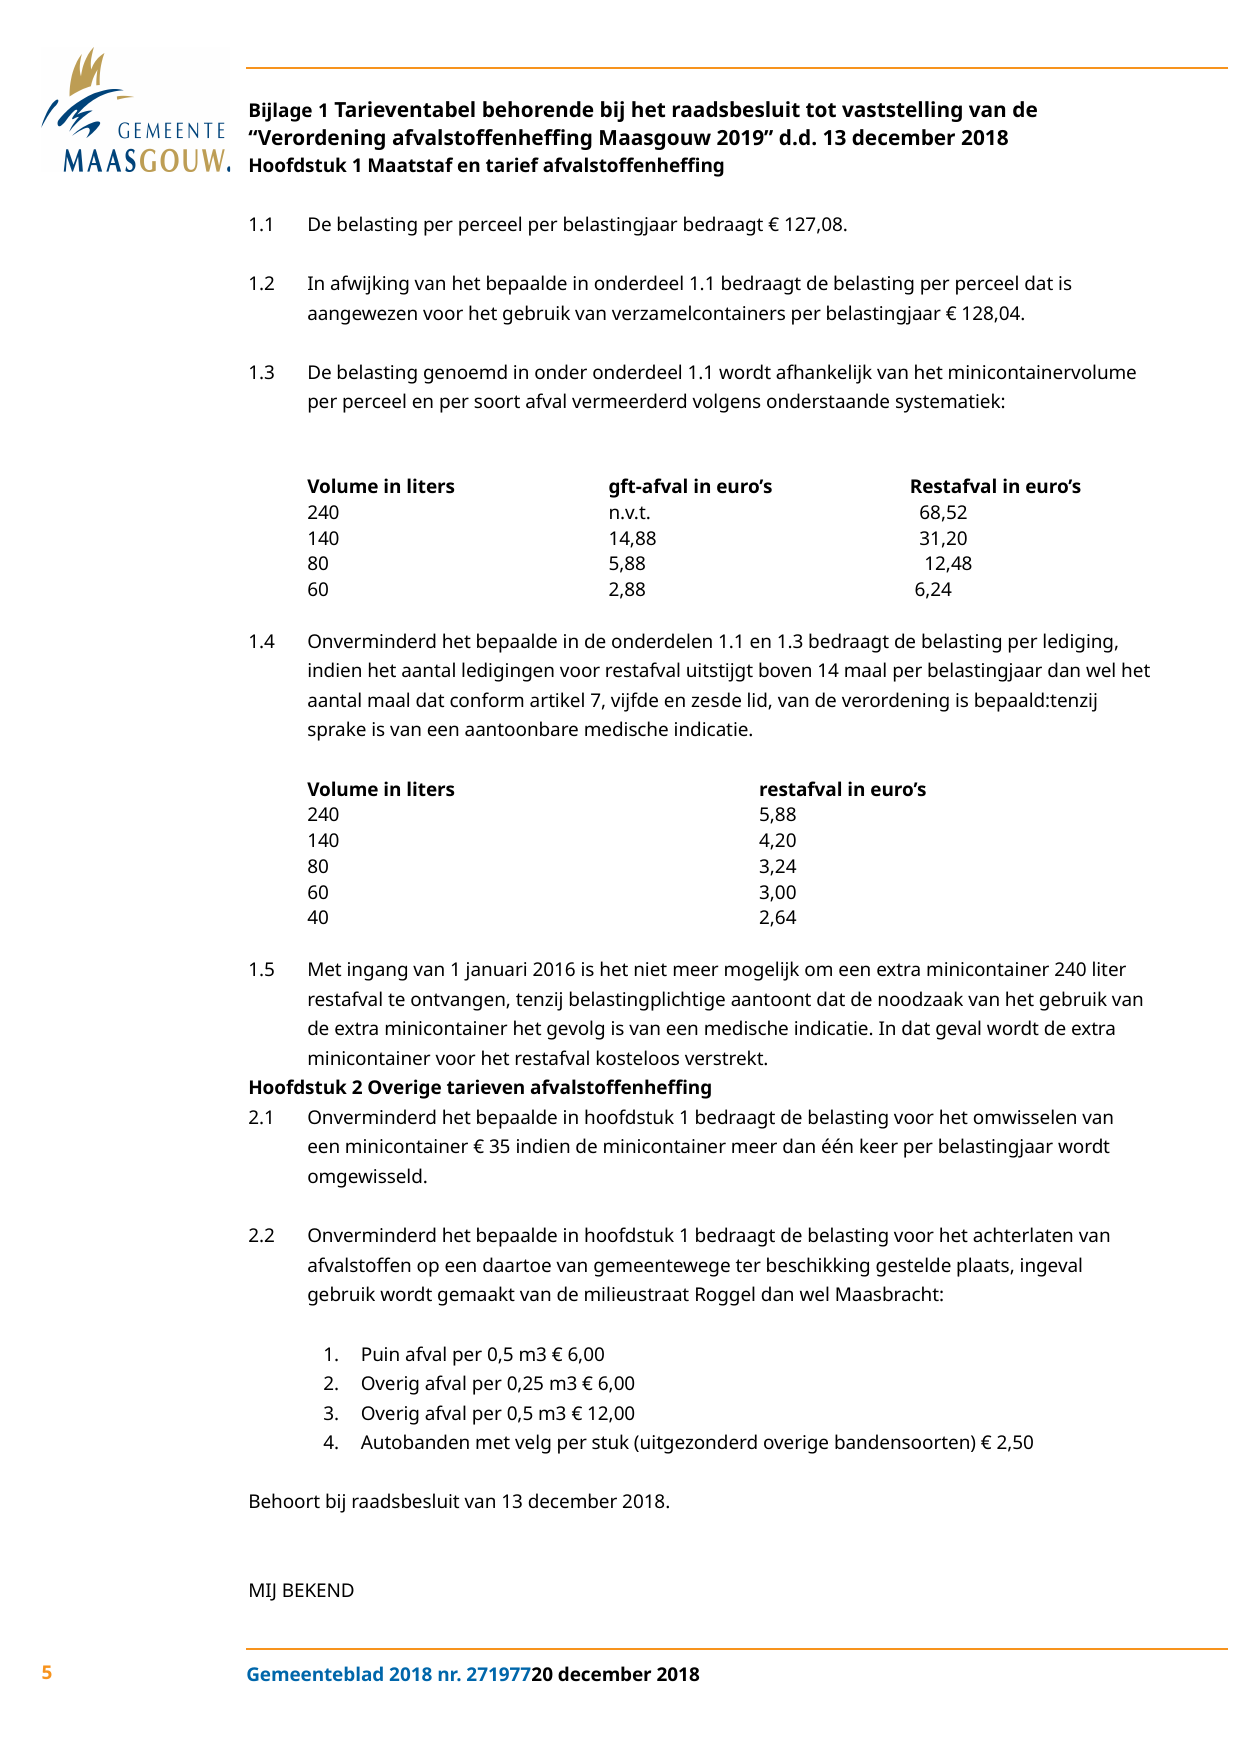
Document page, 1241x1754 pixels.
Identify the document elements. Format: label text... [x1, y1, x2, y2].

table_cell [307, 602, 608, 628]
picture [41, 47, 231, 172]
table_header [608, 418, 909, 444]
table_cell 80 [307, 551, 608, 576]
table_cell 2,64 [759, 905, 1211, 930]
table_cell 6,24 [910, 576, 1211, 602]
list De belasting genoemd in onder onderdeel 1.1 wordt afhankelijk van het minicontainervolume per perceel en per soort afval vermeerderd volgens onderstaande systematiek: [248, 359, 1152, 414]
table_cell 31,20 [910, 525, 1211, 551]
list Onverminderd het bepaalde in hoofdstuk 1 bedraagt de belasting voor het omwisselen van een minicontainer € 35 indien de minicontainer meer dan één keer per belastingjaar wordt omgewisseld. [248, 1104, 1152, 1189]
text Hoofdstuk 2 Overige tarieven afvalstoffenheffing [248, 1074, 1152, 1100]
text Behoort bij raadsbesluit van 13 december 2018. [248, 1489, 1152, 1514]
table_header [307, 418, 608, 444]
table_cell 2,88 [608, 576, 909, 602]
table_header [910, 418, 1211, 444]
table_cell 14,88 [608, 525, 909, 551]
list Overig afval per 0,25 m3 € 6,00 [323, 1370, 1152, 1396]
table_header Volume in liters [307, 776, 759, 802]
table_cell 68,52 [910, 499, 1211, 525]
list Onverminderd het bepaalde in de onderdelen 1.1 en 1.3 bedraagt de belasting per lediging, indien het aantal ledigingen voor restafval uitstijgt boven 14 maal per belastingjaar dan wel het aantal maal dat conform artikel 7, vijfde en zesde lid, van de verordening is bepaald:tenzij sprake is van een aantoonbare medische indicatie. [248, 628, 1152, 742]
table_cell 12,48 [910, 551, 1211, 576]
table_cell Volume in liters [307, 444, 608, 499]
list Puin afval per 0,5 m3 € 6,00 [323, 1341, 1152, 1366]
table_cell 80 [307, 853, 759, 879]
table_cell [910, 602, 1211, 628]
table_cell 5,88 [608, 551, 909, 576]
table_cell 60 [307, 879, 759, 904]
table_cell 3,00 [759, 879, 1211, 904]
table_cell Restafval in euro’s [910, 444, 1211, 499]
list Autobanden met velg per stuk (uitgezonderd overige bandensoorten) € 2,50 [323, 1429, 1152, 1455]
table_cell 5,88 [759, 802, 1211, 827]
list In afwijking van het bepaalde in onderdeel 1.1 bedraagt de belasting per perceel dat is aangewezen voor het gebruik van verzamelcontainers per belastingjaar € 128,04. [248, 270, 1152, 325]
table_cell 240 [307, 499, 608, 525]
text Hoofdstuk 1 Maatstaf en tarief afvalstoffenheffing [248, 152, 1152, 177]
table_cell [759, 930, 1211, 956]
text Bijlage 1 Tarieventabel behorende bij het raadsbesluit tot vaststelling van de “Verordening afvalstoffenheffing Maasgouw 2019” d.d. 13 december 2018 [248, 95, 1152, 152]
table_cell gft-afval in euro’s [608, 444, 909, 499]
table_cell [608, 602, 909, 628]
table_cell [307, 930, 759, 956]
table_cell 60 [307, 576, 608, 602]
table_cell 4,20 [759, 828, 1211, 853]
table_cell 240 [307, 802, 759, 827]
table_cell 140 [307, 525, 608, 551]
table_cell n.v.t. [608, 499, 909, 525]
list De belasting per perceel per belastingjaar bedraagt € 127,08. [248, 211, 1152, 237]
table_header restafval in euro’s [759, 776, 1211, 802]
list Overig afval per 0,5 m3 € 12,00 [323, 1400, 1152, 1426]
table_cell 40 [307, 905, 759, 930]
list Met ingang van 1 januari 2016 is het niet meer mogelijk om een extra minicontainer 240 liter restafval te ontvangen, tenzij belastingplichtige aantoont dat de noodzaak van het gebruik van de extra minicontainer het gevolg is van een medische indicatie. In dat geval wordt de extra minicontainer voor het restafval kosteloos verstrekt. [248, 956, 1152, 1071]
table_cell 140 [307, 828, 759, 853]
table_cell 3,24 [759, 853, 1211, 879]
text MIJ BEKEND [248, 1577, 1152, 1603]
list Onverminderd het bepaalde in hoofdstuk 1 bedraagt de belasting voor het achterlaten van afvalstoffen op een daartoe van gemeentewege ter beschikking gestelde plaats, ingeval gebruik wordt gemaakt van de milieustraat Roggel dan wel Maasbracht: [248, 1222, 1152, 1307]
